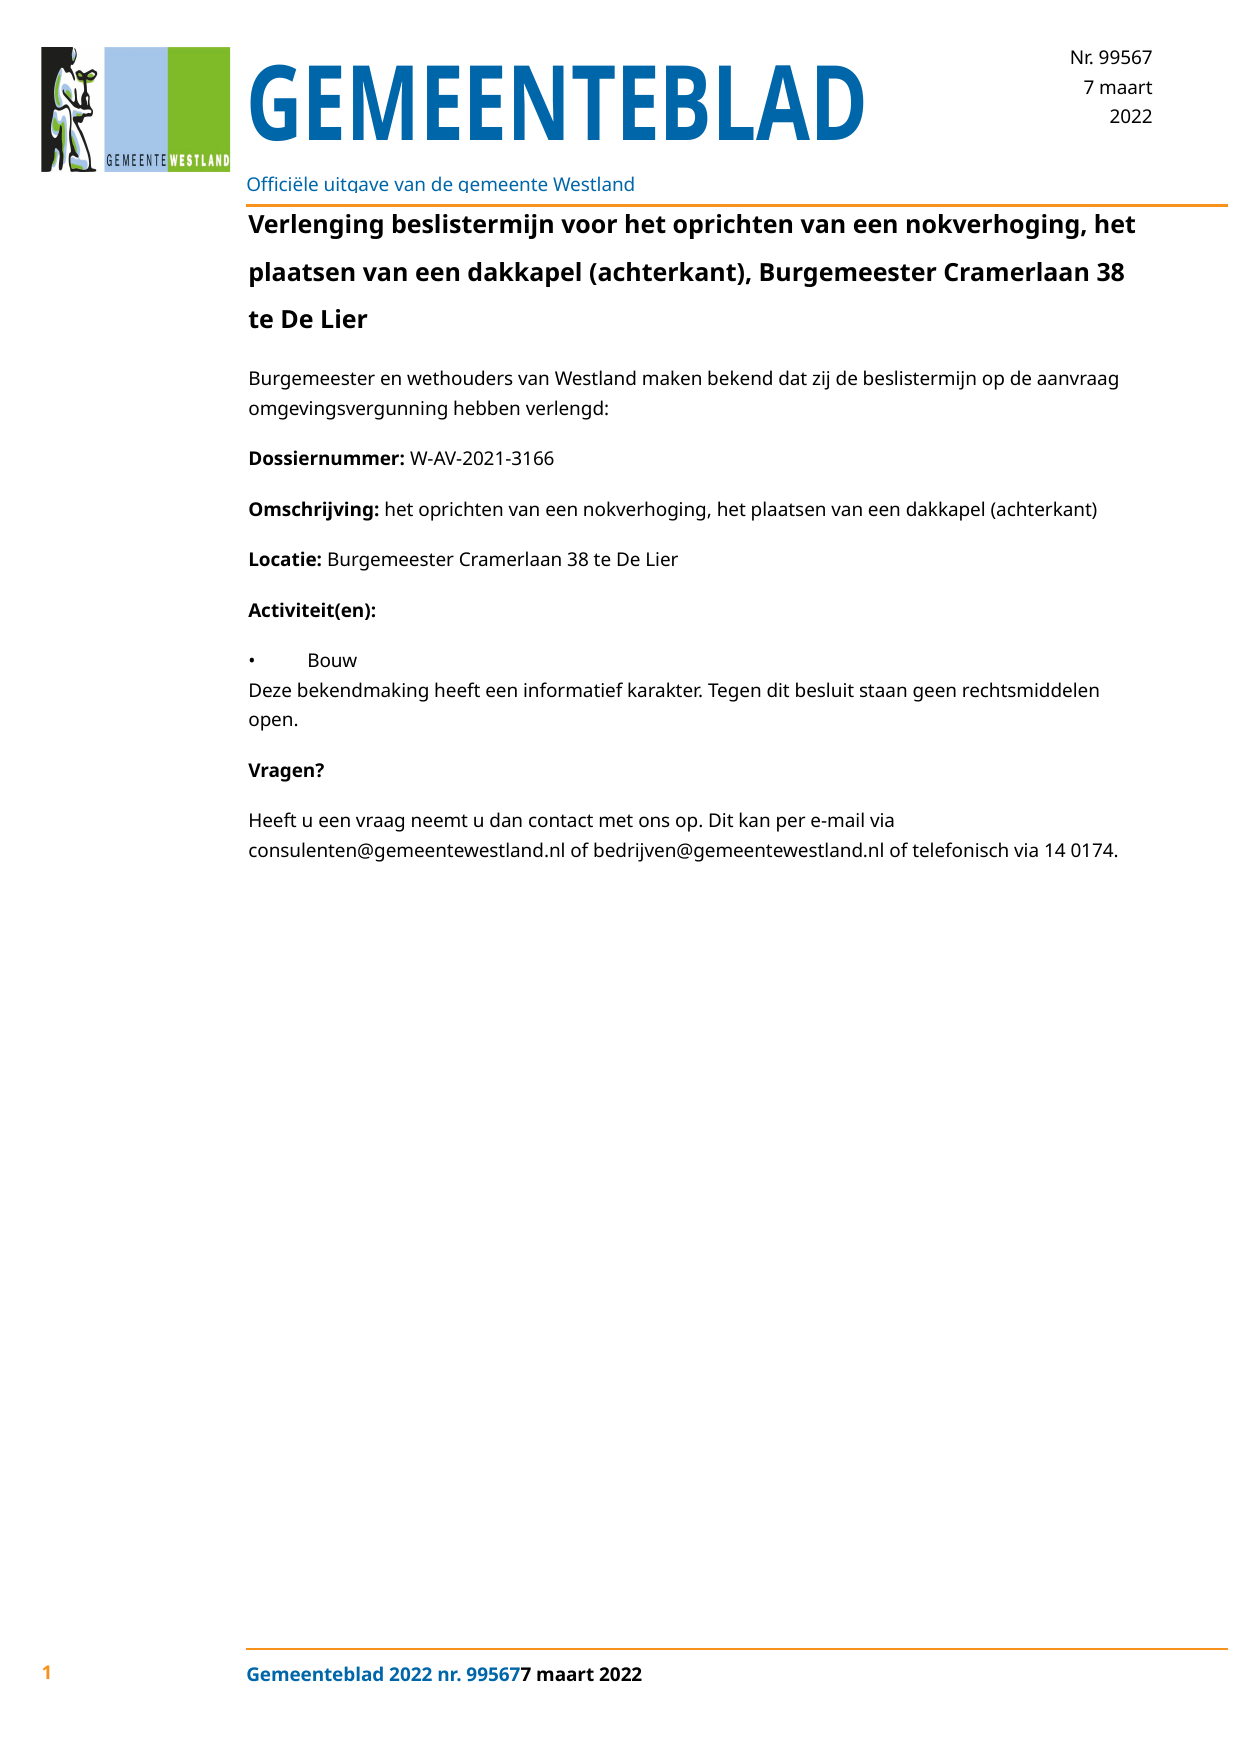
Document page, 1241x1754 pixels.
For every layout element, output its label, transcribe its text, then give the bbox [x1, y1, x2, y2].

text Vragen? [248, 757, 1152, 782]
list Bouw [248, 647, 1152, 673]
text Dossiernummer: W-AV-2021-3166 [248, 446, 1152, 471]
text Deze bekendmaking heeft een informatief karakter. Tegen dit besluit staan geen rechtsmiddelen open. [248, 677, 1152, 732]
text Burgemeester en wethouders van Westland maken bekend dat zij de beslistermijn op de aanvraag omgevingsvergunning hebben verlengd: [248, 366, 1152, 421]
picture [41, 47, 231, 172]
text Verlenging beslistermijn voor het oprichten van een nokverhoging, het plaatsen van een dakkapel (achterkant), Burgemeester Cramerlaan 38 te De Lier [248, 207, 1152, 336]
text Locatie: Burgemeester Cramerlaan 38 te De Lier [248, 546, 1152, 572]
text Heeft u een vraag neemt u dan contact met ons op. Dit kan per e-mail via consulenten@gemeentewestland.nl of bedrijven@gemeentewestland.nl of telefonisch via 14 0174. [248, 807, 1152, 862]
text Omschrijving: het oprichten van een nokverhoging, het plaatsen van een dakkapel (achterkant) [248, 496, 1152, 522]
text Activiteit(en): [248, 597, 1152, 622]
